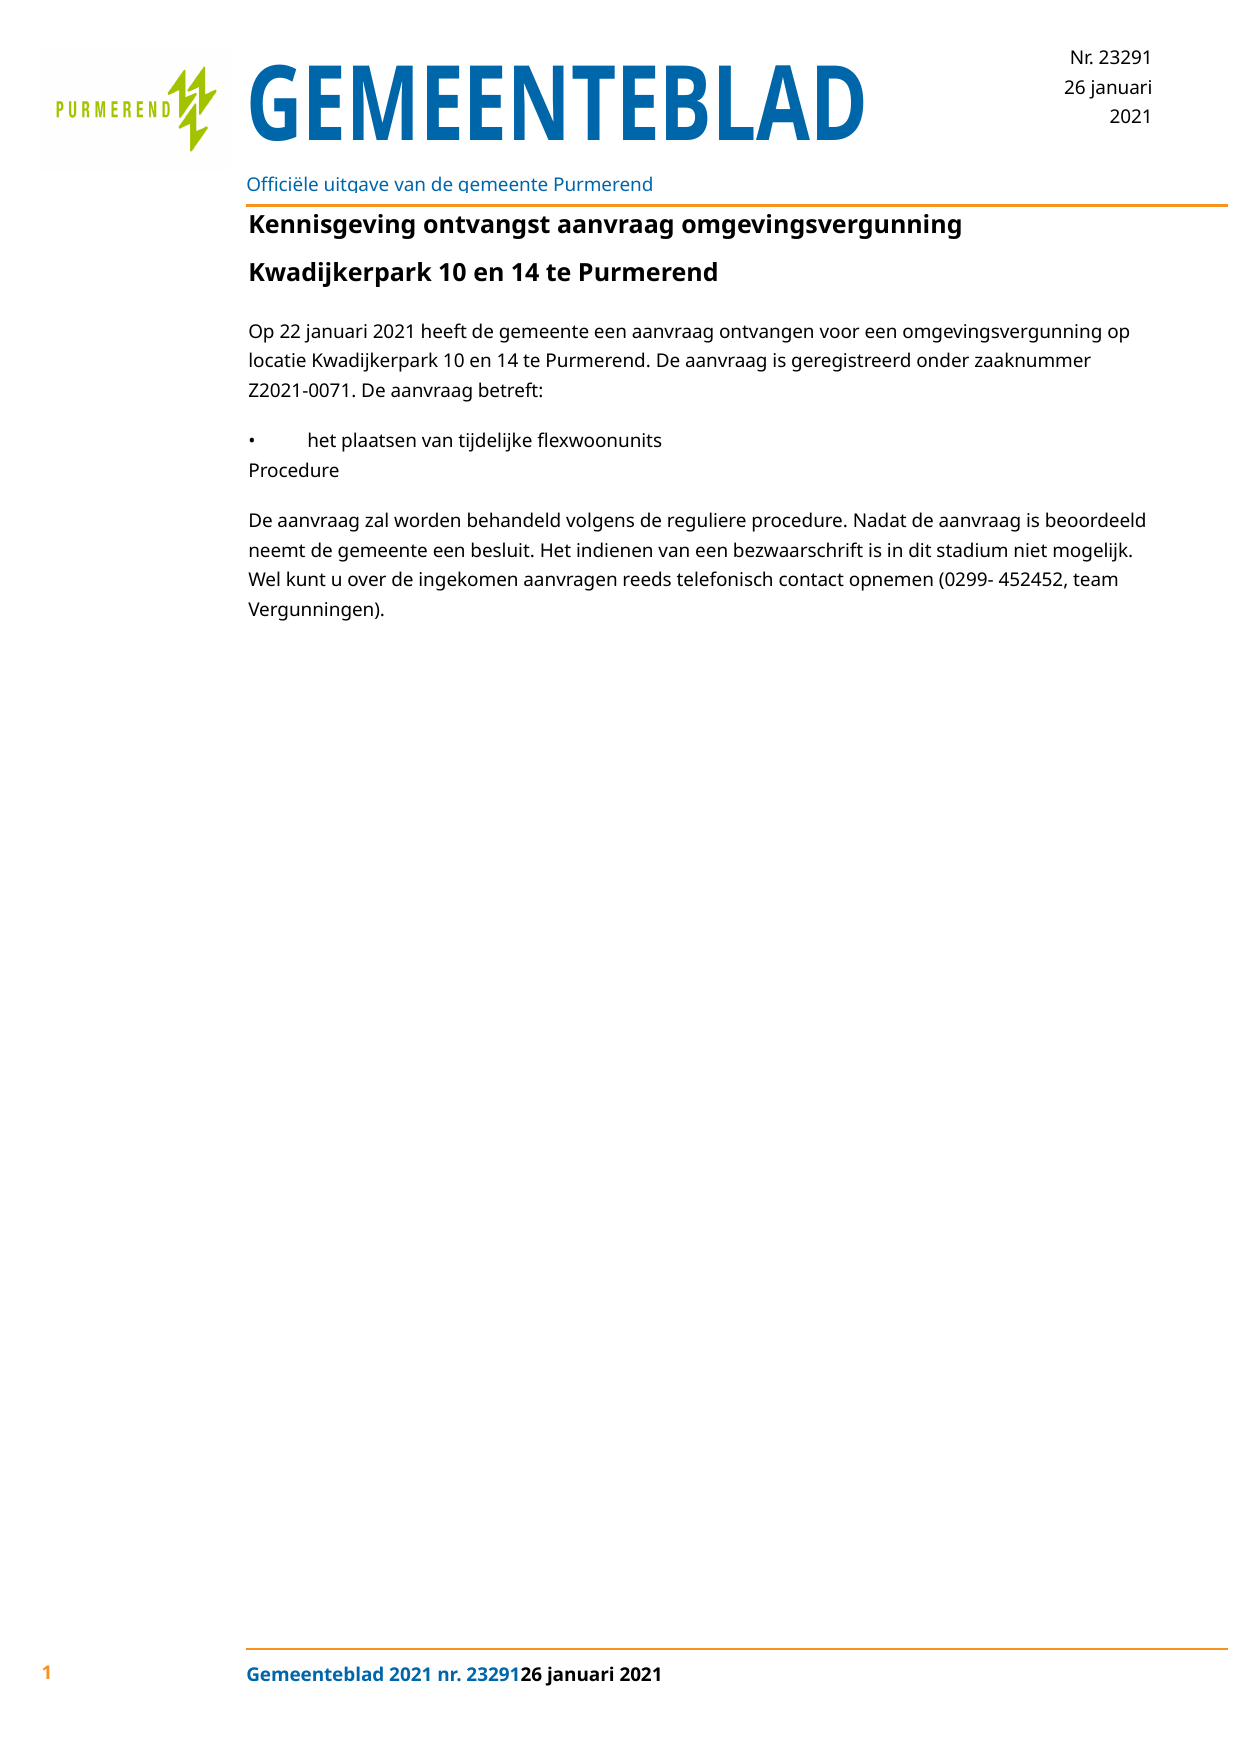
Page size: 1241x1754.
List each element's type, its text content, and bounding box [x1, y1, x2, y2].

text Op 22 januari 2021 heeft de gemeente een aanvraag ontvangen voor een omgevingsvergunning op locatie Kwadijkerpark 10 en 14 te Purmerend. De aanvraag is geregistreerd onder zaaknummer Z2021-0071. De aanvraag betreft: [248, 318, 1152, 403]
list het plaatsen van tijdelijke flexwoonunits [248, 427, 1152, 453]
text Kennisgeving ontvangst aanvraag omgevingsvergunning Kwadijkerpark 10 en 14 te Purmerend [248, 207, 1152, 288]
text Procedure [248, 457, 1152, 483]
picture [41, 47, 231, 172]
text De aanvraag zal worden behandeld volgens de reguliere procedure. Nadat de aanvraag is beoordeeld neemt de gemeente een besluit. Het indienen van een bezwaarschrift is in dit stadium niet mogelijk. Wel kunt u over de ingekomen aanvragen reeds telefonisch contact opnemen (0299- 452452, team Vergunningen). [248, 507, 1152, 622]
